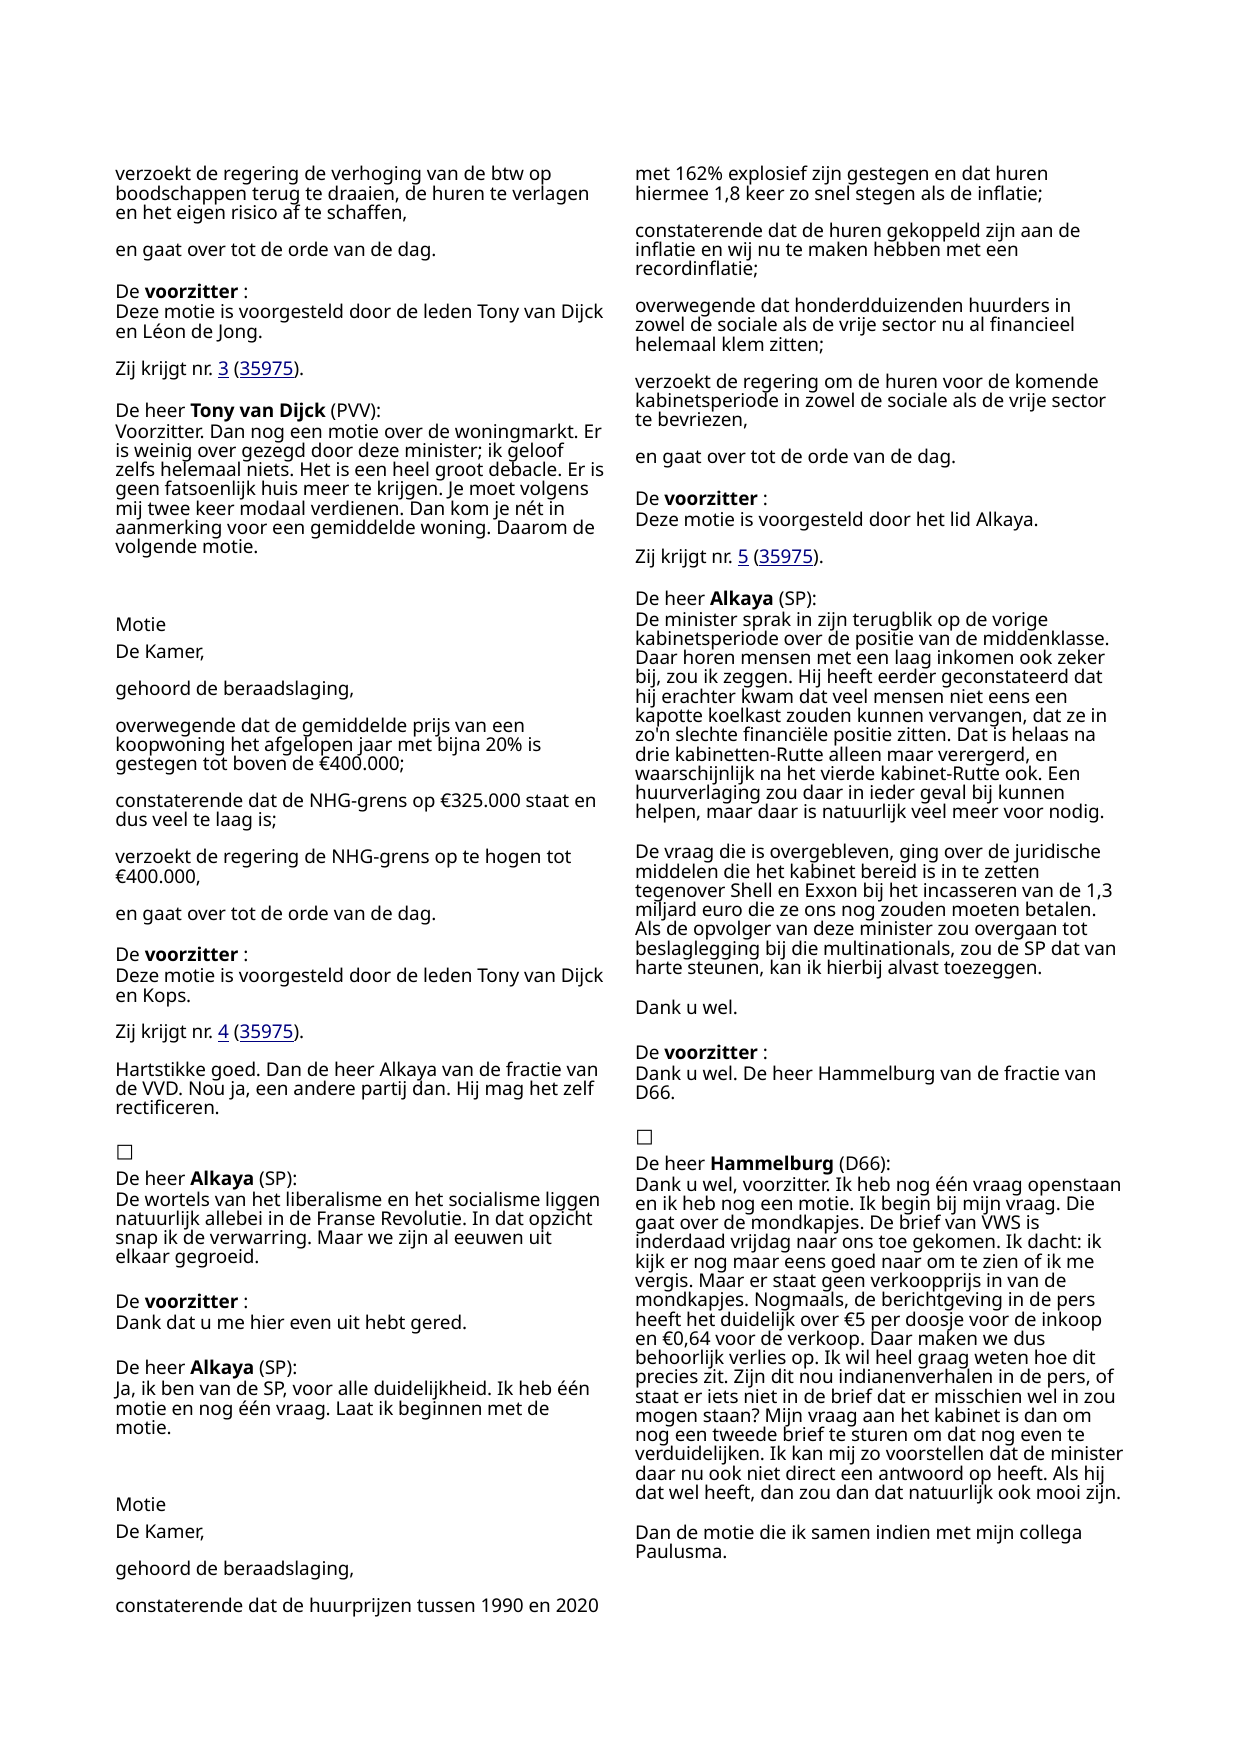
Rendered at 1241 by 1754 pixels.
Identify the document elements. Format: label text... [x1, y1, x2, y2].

text Deze motie is voorgesteld door de leden Tony van Dijck en Kops. [115, 967, 605, 1006]
text De voorzitter : [115, 942, 605, 967]
text De wortels van het liberalisme en het socialisme liggen natuurlijk allebei in de Franse Revolutie. In dat opzicht snap ik de verwarring. Maar we zijn al eeuwen uit elkaar gegroeid. [115, 1191, 605, 1268]
text ⬜ [115, 1139, 605, 1165]
text De Kamer, [115, 1523, 605, 1542]
text Ja, ik ben van de SP, voor alle duidelijkheid. Ik heb één motie en nog één vraag. Laat ik beginnen met de motie. [115, 1380, 605, 1438]
text constaterende dat de huurprijzen tussen 1990 en 2020 [115, 1597, 605, 1616]
text Deze motie is voorgesteld door het lid Alkaya. [635, 511, 1125, 530]
text Voorzitter. Dan nog een motie over de woningmarkt. Er is weinig over gezegd door deze minister; ik geloof zelfs helemaal niets. Het is een heel groot debacle. Er is geen fatsoenlijk huis meer te krijgen. Je moet volgens mij twee keer modaal verdienen. Dan kom je nét in aanmerking voor een gemiddelde woning. Daarom de volgende motie. [115, 423, 605, 557]
text Zij krijgt nr. 5 (35975). [635, 548, 1125, 567]
text De voorzitter : [115, 1289, 605, 1314]
text Dank dat u me hier even uit hebt gered. [115, 1314, 605, 1334]
text overwegende dat de gemiddelde prijs van een koopwoning het afgelopen jaar met bijna 20% is gestegen tot boven de €400.000; [115, 717, 605, 774]
text verzoekt de regering om de huren voor de komende kabinetsperiode in zowel de sociale als de vrije sector te bevriezen, [635, 373, 1125, 430]
text ⬜ [635, 1124, 1125, 1150]
text constaterende dat de huren gekoppeld zijn aan de inflatie en wij nu te maken hebben met een recordinflatie; [635, 222, 1125, 279]
text De voorzitter : [115, 278, 605, 303]
text Motie [115, 1491, 605, 1517]
text Dank u wel. De heer Hammelburg van de fractie van D66. [635, 1065, 1125, 1103]
text met 162% explosief zijn gestegen en dat huren hiermee 1,8 keer zo snel stegen als de inflatie; [635, 165, 1125, 204]
text verzoekt de regering de verhoging van de btw op boodschappen terug te draaien, de huren te verlagen en het eigen risico af te schaffen, [115, 165, 605, 223]
text en gaat over tot de orde van de dag. [115, 241, 605, 260]
text en gaat over tot de orde van de dag. [115, 904, 605, 924]
text Hartstikke goed. Dan de heer Alkaya van de fractie van de VVD. Nou ja, een andere partij dan. Hij mag het zelf rectificeren. [115, 1061, 605, 1118]
text verzoekt de regering de NHG-grens op te hogen tot €400.000, [115, 848, 605, 887]
text Deze motie is voorgesteld door de leden Tony van Dijck en Léon de Jong. [115, 303, 605, 342]
text constaterende dat de NHG-grens op €325.000 staat en dus veel te laag is; [115, 792, 605, 831]
text en gaat over tot de orde van de dag. [635, 448, 1125, 467]
text De vraag die is overgebleven, ging over de juridische middelen die het kabinet bereid is in te zetten tegenover Shell en Exxon bij het incasseren van de 1,3 miljard euro die ze ons nog zouden moeten betalen. Als de opvolger van deze minister zou overgaan tot beslaglegging bij die multinationals, zou de SP dat van harte steunen, kan ik hierbij alvast toezeggen. [635, 843, 1125, 978]
text Zij krijgt nr. 4 (35975). [115, 1023, 605, 1043]
text Dan de motie die ik samen indien met mijn collega Paulusma. [635, 1524, 1125, 1562]
text Dank u wel, voorzitter. Ik heb nog één vraag openstaan en ik heb nog een motie. Ik begin bij mijn vraag. Die gaat over de mondkapjes. De brief van VWS is inderdaad vrijdag naar ons toe gekomen. Ik dacht: ik kijk er nog maar eens goed naar om te zien of ik me vergis. Maar er staat geen verkoopprijs in van de mondkapjes. Nogmaals, de berichtgeving in de pers heeft het duidelijk over €5 per doosje voor de inkoop en €0,64 voor de verkoop. Daar maken we dus behoorlijk verlies op. Ik wil heel graag weten hoe dit precies zit. Zijn dit nou indianenverhalen in de pers, of staat er iets niet in de brief dat er misschien wel in zou mogen staan? Mijn vraag aan het kabinet is dan om nog een tweede brief te sturen om dat nog even te verduidelijken. Ik kan mij zo voorstellen dat de minister daar nu ook niet direct een antwoord op heeft. Als hij dat wel heeft, dan zou dan dat natuurlijk ook mooi zijn. [635, 1176, 1125, 1503]
text De Kamer, [115, 643, 605, 662]
text De heer Alkaya (SP): [115, 1165, 605, 1191]
text Motie [115, 611, 605, 637]
text De heer Alkaya (SP): [115, 1354, 605, 1380]
text De heer Alkaya (SP): [635, 585, 1125, 611]
text De heer Hammelburg (D66): [635, 1150, 1125, 1176]
text Dank u wel. [635, 999, 1125, 1018]
text De voorzitter : [635, 485, 1125, 511]
text gehoord de beraadslaging, [115, 1560, 605, 1579]
text De voorzitter : [635, 1039, 1125, 1065]
text De minister sprak in zijn terugblik op de vorige kabinetsperiode over de positie van de middenklasse. Daar horen mensen met een laag inkomen ook zeker bij, zou ik zeggen. Hij heeft eerder geconstateerd dat hij erachter kwam dat veel mensen niet eens een kapotte koelkast zouden kunnen vervangen, dat ze in zo'n slechte financiële positie zitten. Dat is helaas na drie kabinetten-Rutte alleen maar verergerd, en waarschijnlijk na het vierde kabinet-Rutte ook. Een huurverlaging zou daar in ieder geval bij kunnen helpen, maar daar is natuurlijk veel meer voor nodig. [635, 611, 1125, 823]
text Zij krijgt nr. 3 (35975). [115, 360, 605, 379]
text De heer Tony van Dijck (PVV): [115, 397, 605, 423]
text gehoord de beraadslaging, [115, 679, 605, 699]
text overwegende dat honderdduizenden huurders in zowel de sociale als de vrije sector nu al financieel helemaal klem zitten; [635, 297, 1125, 355]
